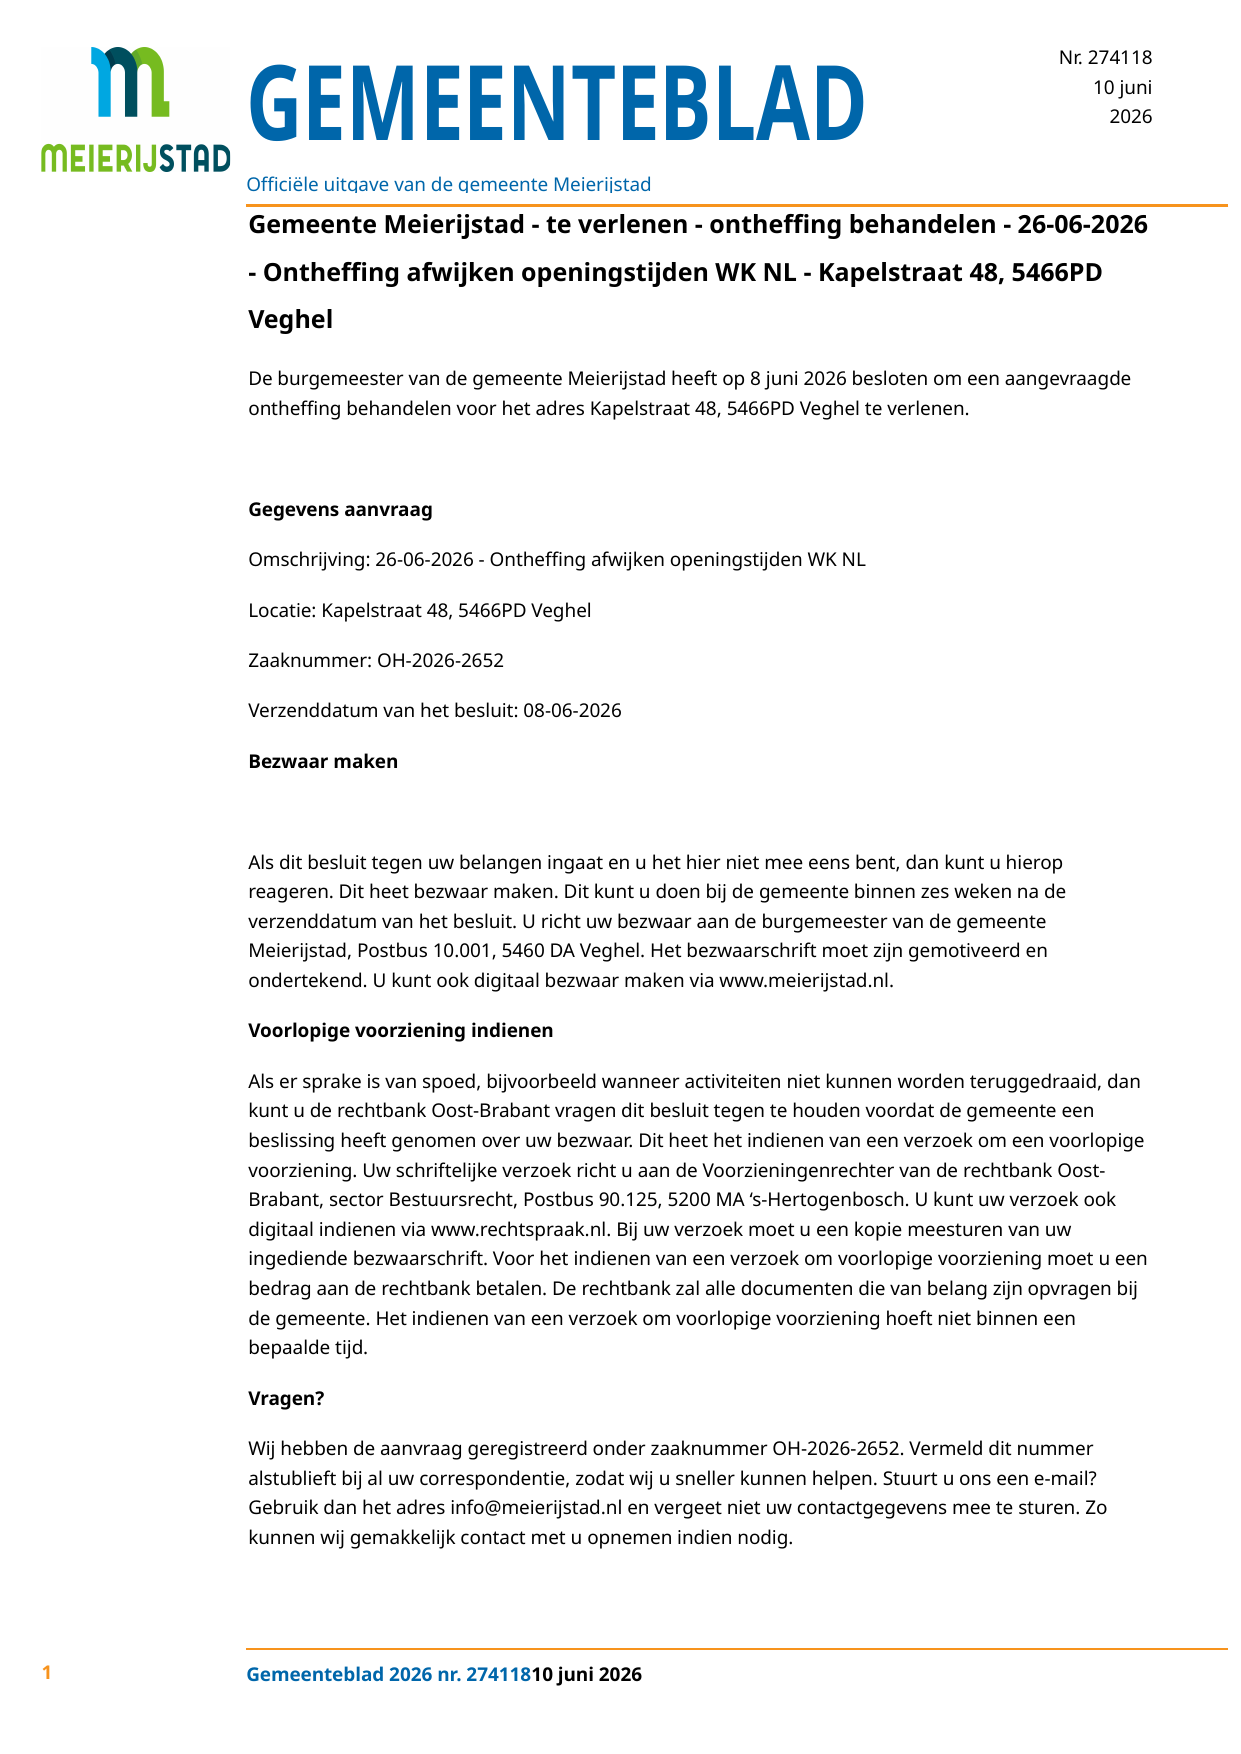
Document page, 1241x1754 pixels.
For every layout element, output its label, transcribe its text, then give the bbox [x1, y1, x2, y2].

text Bezwaar maken [248, 748, 1152, 774]
picture [41, 47, 231, 172]
text Omschrijving: 26-06-2026 - Ontheffing afwijken openingstijden WK NL [248, 546, 1152, 572]
text Vragen? [248, 1385, 1152, 1410]
text Als dit besluit tegen uw belangen ingaat en u het hier niet mee eens bent, dan kunt u hierop reageren. Dit heet bezwaar maken. Dit kunt u doen bij de gemeente binnen zes weken na de verzenddatum van het besluit. U richt uw bezwaar aan de burgemeester van de gemeente Meierijstad, Postbus 10.001, 5460 DA Veghel. Het bezwaarschrift moet zijn gemotiveerd en ondertekend. U kunt ook digitaal bezwaar maken via www.meierijstad.nl. [248, 849, 1152, 993]
text De burgemeester van de gemeente Meierijstad heeft op 8 juni 2026 besloten om een aangevraagde ontheffing behandelen voor het adres Kapelstraat 48, 5466PD Veghel te verlenen. [248, 366, 1152, 421]
text Wij hebben de aanvraag geregistreerd onder zaaknummer OH-2026-2652. Vermeld dit nummer alstublieft bij al uw correspondentie, zodat wij u sneller kunnen helpen. Stuurt u ons een e-mail? Gebruik dan het adres info@meierijstad.nl en vergeet niet uw contactgegevens mee te sturen. Zo kunnen wij gemakkelijk contact met u opnemen indien nodig. [248, 1435, 1152, 1549]
text Als er sprake is van spoed, bijvoorbeeld wanneer activiteiten niet kunnen worden teruggedraaid, dan kunt u de rechtbank Oost-Brabant vragen dit besluit tegen te houden voordat de gemeente een beslissing heeft genomen over uw bezwaar. Dit heet het indienen van een verzoek om een voorlopige voorziening. Uw schriftelijke verzoek richt u aan de Voorzieningenrechter van de rechtbank Oost-Brabant, sector Bestuursrecht, Postbus 90.125, 5200 MA ‘s-Hertogenbosch. U kunt uw verzoek ook digitaal indienen via www.rechtspraak.nl. Bij uw verzoek moet u een kopie meesturen van uw ingediende bezwaarschrift. Voor het indienen van een verzoek om voorlopige voorziening moet u een bedrag aan de rechtbank betalen. De rechtbank zal alle documenten die van belang zijn opvragen bij de gemeente. Het indienen van een verzoek om voorlopige voorziening hoeft niet binnen een bepaalde tijd. [248, 1068, 1152, 1360]
text Gegevens aanvraag [248, 496, 1152, 522]
text Verzenddatum van het besluit: 08-06-2026 [248, 698, 1152, 723]
text Voorlopige voorziening indienen [248, 1018, 1152, 1043]
text Locatie: Kapelstraat 48, 5466PD Veghel [248, 597, 1152, 622]
text Zaaknummer: OH-2026-2652 [248, 647, 1152, 673]
text Gemeente Meierijstad - te verlenen - ontheffing behandelen - 26-06-2026 - Ontheffing afwijken openingstijden WK NL - Kapelstraat 48, 5466PD Veghel [248, 207, 1152, 336]
